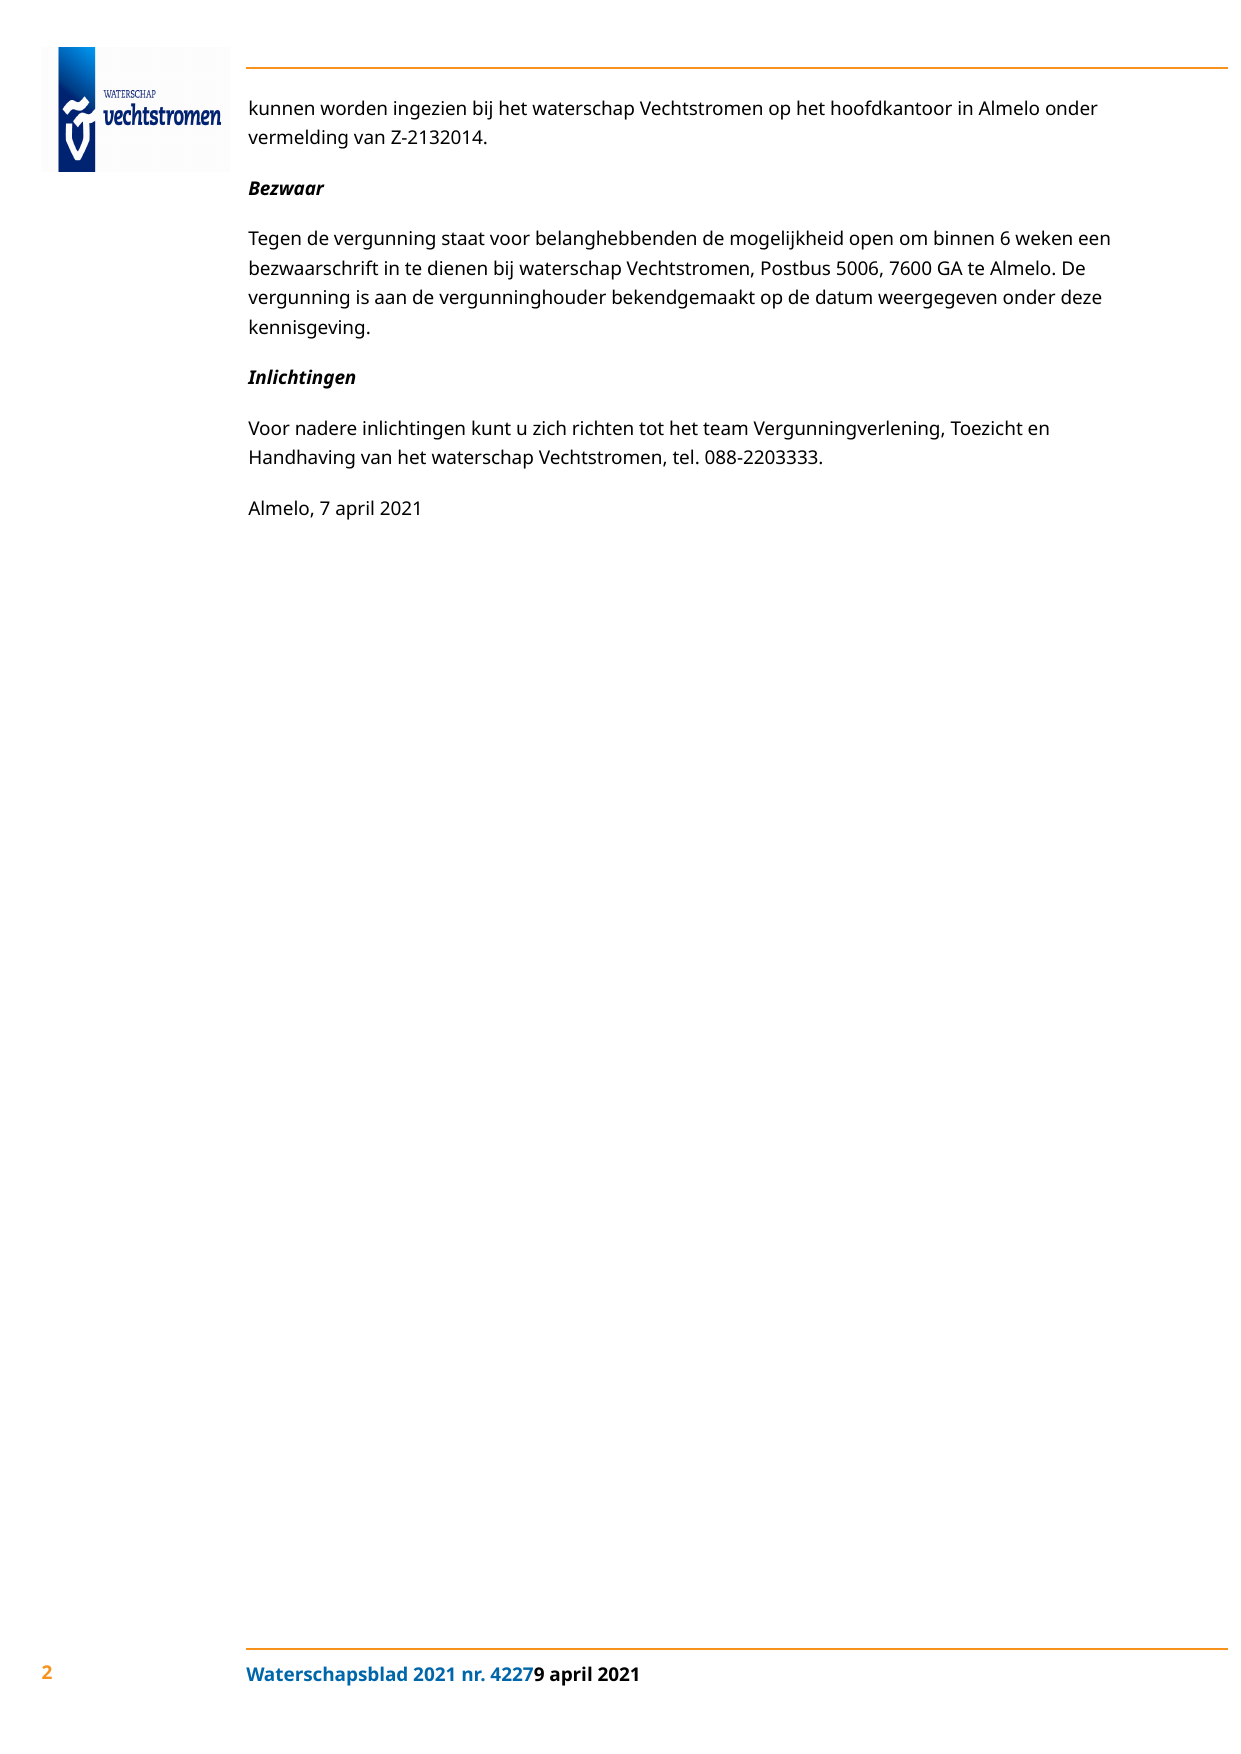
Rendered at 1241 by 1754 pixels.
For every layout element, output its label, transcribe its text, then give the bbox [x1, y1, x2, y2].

text kunnen worden ingezien bij het waterschap Vechtstromen op het hoofdkantoor in Almelo onder vermelding van Z-2132014. [248, 95, 1152, 150]
picture [41, 47, 231, 172]
text Tegen de vergunning staat voor belanghebbenden de mogelijkheid open om binnen 6 weken een bezwaarschrift in te dienen bij waterschap Vechtstromen, Postbus 5006, 7600 GA te Almelo. De vergunning is aan de vergunninghouder bekendgemaakt op de datum weergegeven onder deze kennisgeving. [248, 225, 1152, 340]
text Voor nadere inlichtingen kunt u zich richten tot het team Vergunningverlening, Toezicht en Handhaving van het waterschap Vechtstromen, tel. 088-2203333. [248, 415, 1152, 470]
text Inlichtingen [248, 364, 1152, 390]
text Bezwaar [248, 175, 1152, 201]
text Almelo, 7 april 2021 [248, 495, 1152, 521]
